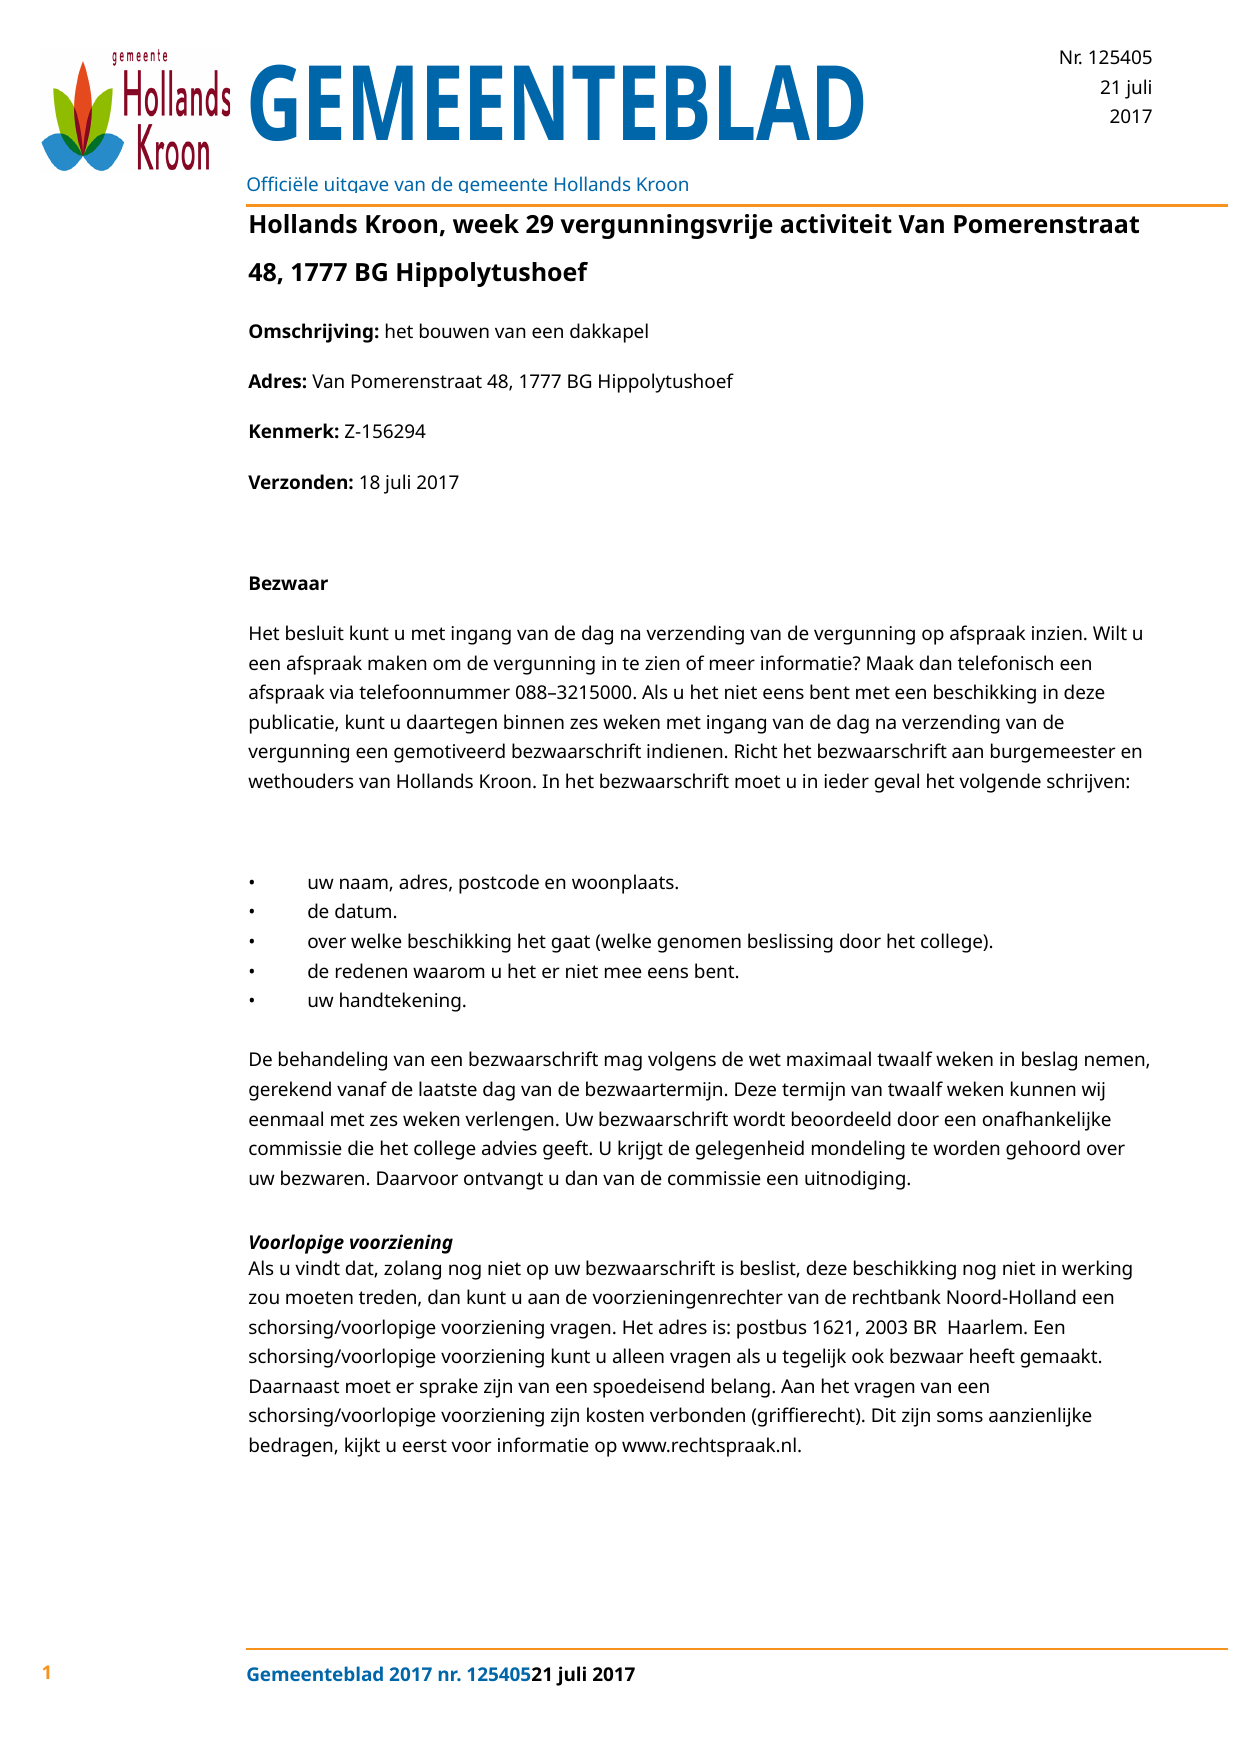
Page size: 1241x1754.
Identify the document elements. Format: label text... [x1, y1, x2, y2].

list de datum. [248, 899, 1152, 924]
list uw naam, adres, postcode en woonplaats. [248, 869, 1152, 895]
text De behandeling van een bezwaarschrift mag volgens de wet maximaal twaalf weken in beslag nemen, gerekend vanaf de laatste dag van de bezwaartermijn. Deze termijn van twaalf weken kunnen wij eenmaal met zes weken verlengen. Uw bezwaarschrift wordt beoordeeld door een onafhankelijke commissie die het college advies geeft. U krijgt de gelegenheid mondeling te worden gehoord over uw bezwaren. Daarvoor ontvangt u dan van de commissie een uitnodiging. [248, 1047, 1152, 1191]
list uw handtekening. [248, 987, 1152, 1013]
text Als u vindt dat, zolang nog niet op uw bezwaarschrift is beslist, deze beschikking nog niet in werking zou moeten treden, dan kunt u aan de voorzieningenrechter van de rechtbank Noord-Holland een schorsing/voorlopige voorziening vragen. Het adres is: postbus 1621, 2003 BR Haarlem. Een schorsing/voorlopige voorziening kunt u alleen vragen als u tegelijk ook bezwaar heeft gemaakt. Daarnaast moet er sprake zijn van een spoedeisend belang. Aan het vragen van een schorsing/voorlopige voorziening zijn kosten verbonden (griffierecht). Dit zijn soms aanzienlijke bedragen, kijkt u eerst voor informatie op www.rechtspraak.nl. [248, 1255, 1152, 1458]
text Bezwaar [248, 570, 1152, 596]
text Verzonden: 18 juli 2017 [248, 469, 1152, 495]
text Adres: Van Pomerenstraat 48, 1777 BG Hippolytushoef [248, 368, 1152, 394]
list de redenen waarom u het er niet mee eens bent. [248, 958, 1152, 984]
text Voorlopige voorziening [248, 1229, 1152, 1255]
text Kenmerk: Z-156294 [248, 419, 1152, 444]
text Hollands Kroon, week 29 vergunningsvrije activiteit Van Pomerenstraat 48, 1777 BG Hippolytushoef [248, 207, 1152, 288]
text Het besluit kunt u met ingang van de dag na verzending van de vergunning op afspraak inzien. Wilt u een afspraak maken om de vergunning in te zien of meer informatie? Maak dan telefonisch een afspraak via telefoonnummer 088–3215000. Als u het niet eens bent met een beschikking in deze publicatie, kunt u daartegen binnen zes weken met ingang van de dag na verzending van de vergunning een gemotiveerd bezwaarschrift indienen. Richt het bezwaarschrift aan burgemeester en wethouders van Hollands Kroon. In het bezwaarschrift moet u in ieder geval het volgende schrijven: [248, 620, 1152, 794]
picture [41, 47, 231, 172]
text Omschrijving: het bouwen van een dakkapel [248, 318, 1152, 344]
list over welke beschikking het gaat (welke genomen beslissing door het college). [248, 928, 1152, 954]
